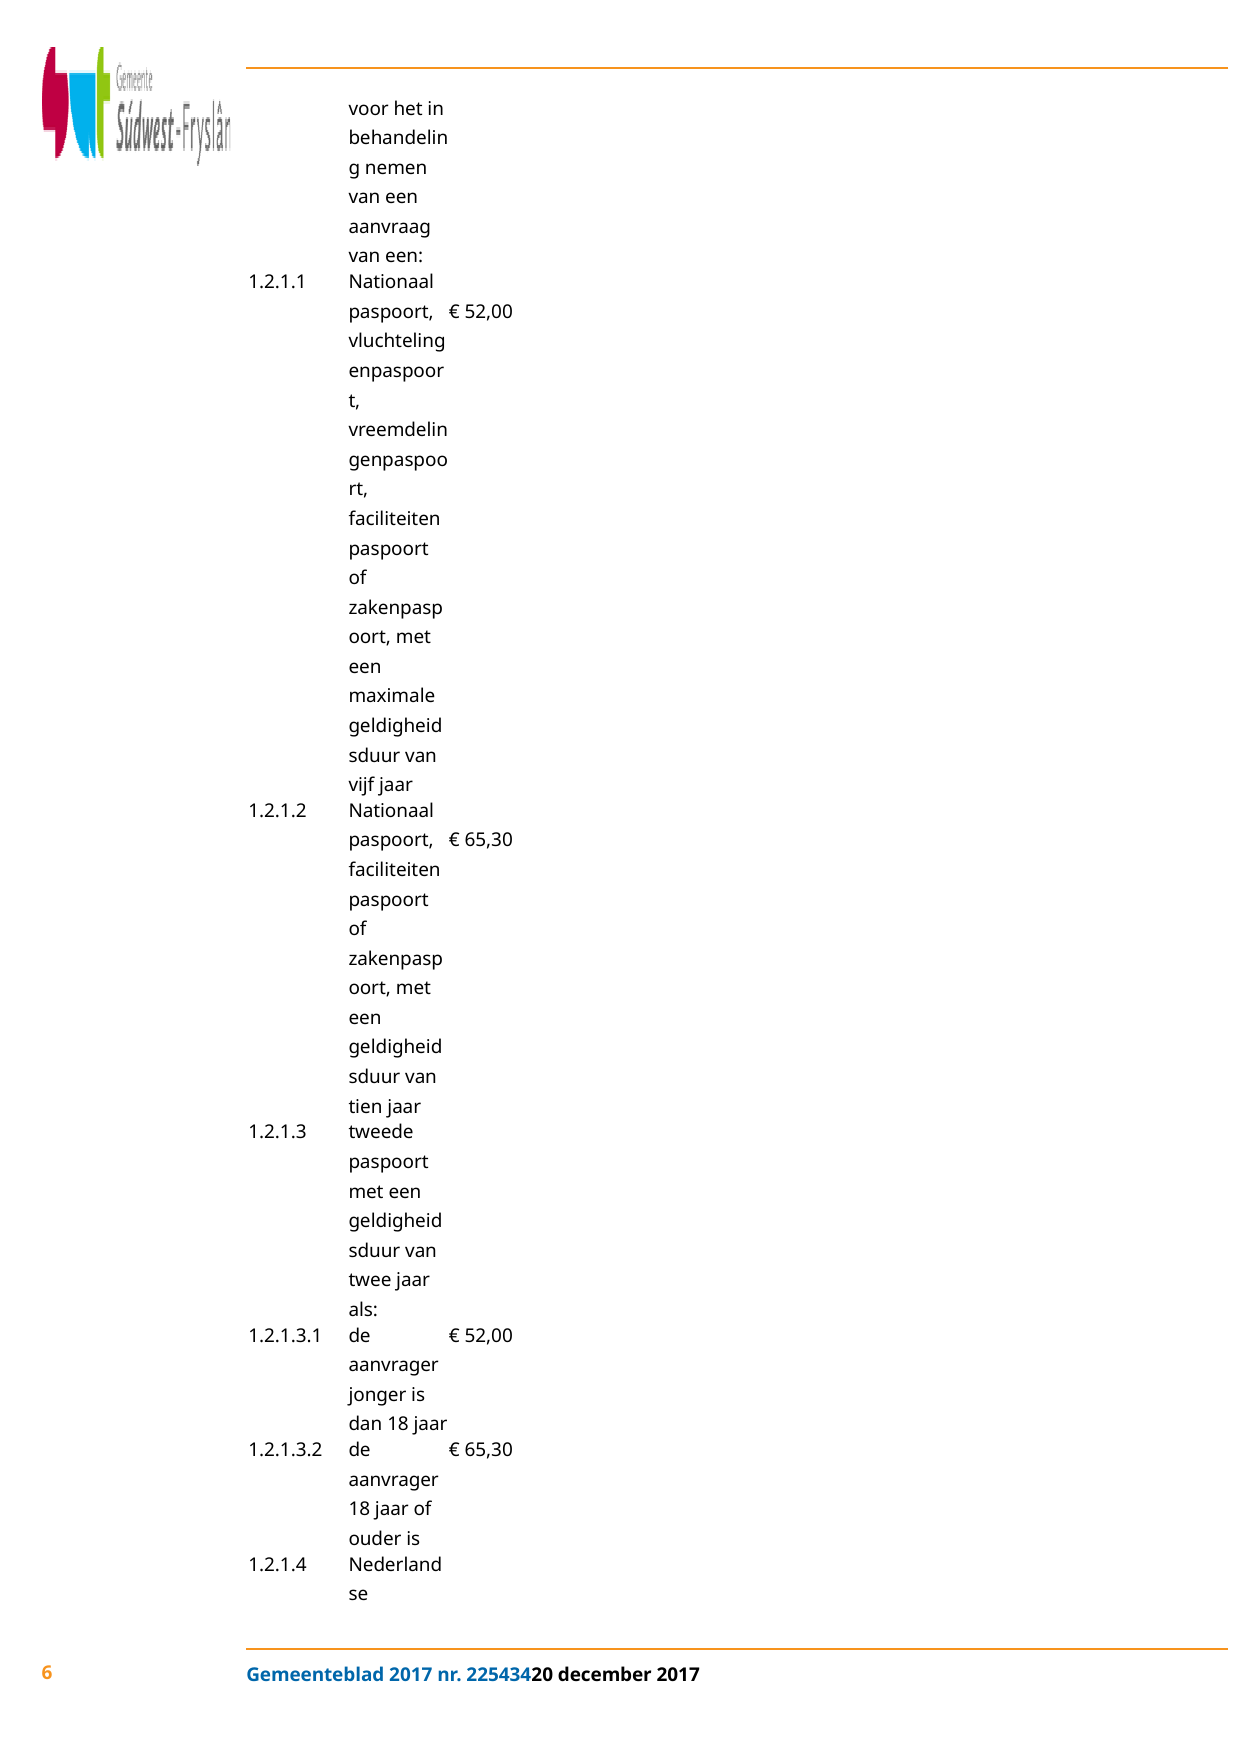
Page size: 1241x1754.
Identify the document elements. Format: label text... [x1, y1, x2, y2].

table_cell [248, 95, 348, 268]
table_cell € 52,00 [449, 269, 549, 797]
table_cell Nationaal paspoort, faciliteitenpaspoort of zakenpaspoort, met een geldigheidsduur van tien jaar [348, 797, 449, 1119]
table_cell 1.2.1.4 [248, 1551, 348, 1606]
table_cell 1.2.1.3.1 [248, 1322, 348, 1436]
table_cell de aanvrager 18 jaar of ouder is [348, 1436, 449, 1551]
table_cell 1.2.1.2 [248, 797, 348, 1119]
table_cell [449, 95, 549, 268]
table_cell € 65,30 [449, 797, 549, 1119]
table_cell 1.2.1.3 [248, 1119, 348, 1322]
table_cell 1.2.1.1 [248, 269, 348, 797]
table_cell tweede paspoort met een geldigheidsduur van twee jaar als: [348, 1119, 449, 1322]
table_cell Nationaal paspoort, vluchtelingenpaspoort, vreemdelingenpaspoort, faciliteitenpaspoort of zakenpaspoort, met een maximale geldigheidsduur van vijf jaar [348, 269, 449, 797]
picture [41, 47, 231, 172]
table_cell voor het in behandeling nemen van een aanvraag van een: [348, 95, 449, 268]
table_cell € 65,30 [449, 1436, 549, 1551]
table_cell [449, 1119, 549, 1322]
table_cell de aanvrager jonger is dan 18 jaar [348, 1322, 449, 1436]
table_cell 1.2.1.3.2 [248, 1436, 348, 1551]
table_cell € 52,00 [449, 1322, 549, 1436]
table_cell [449, 1551, 549, 1606]
table_cell Nederlandse [348, 1551, 449, 1606]
